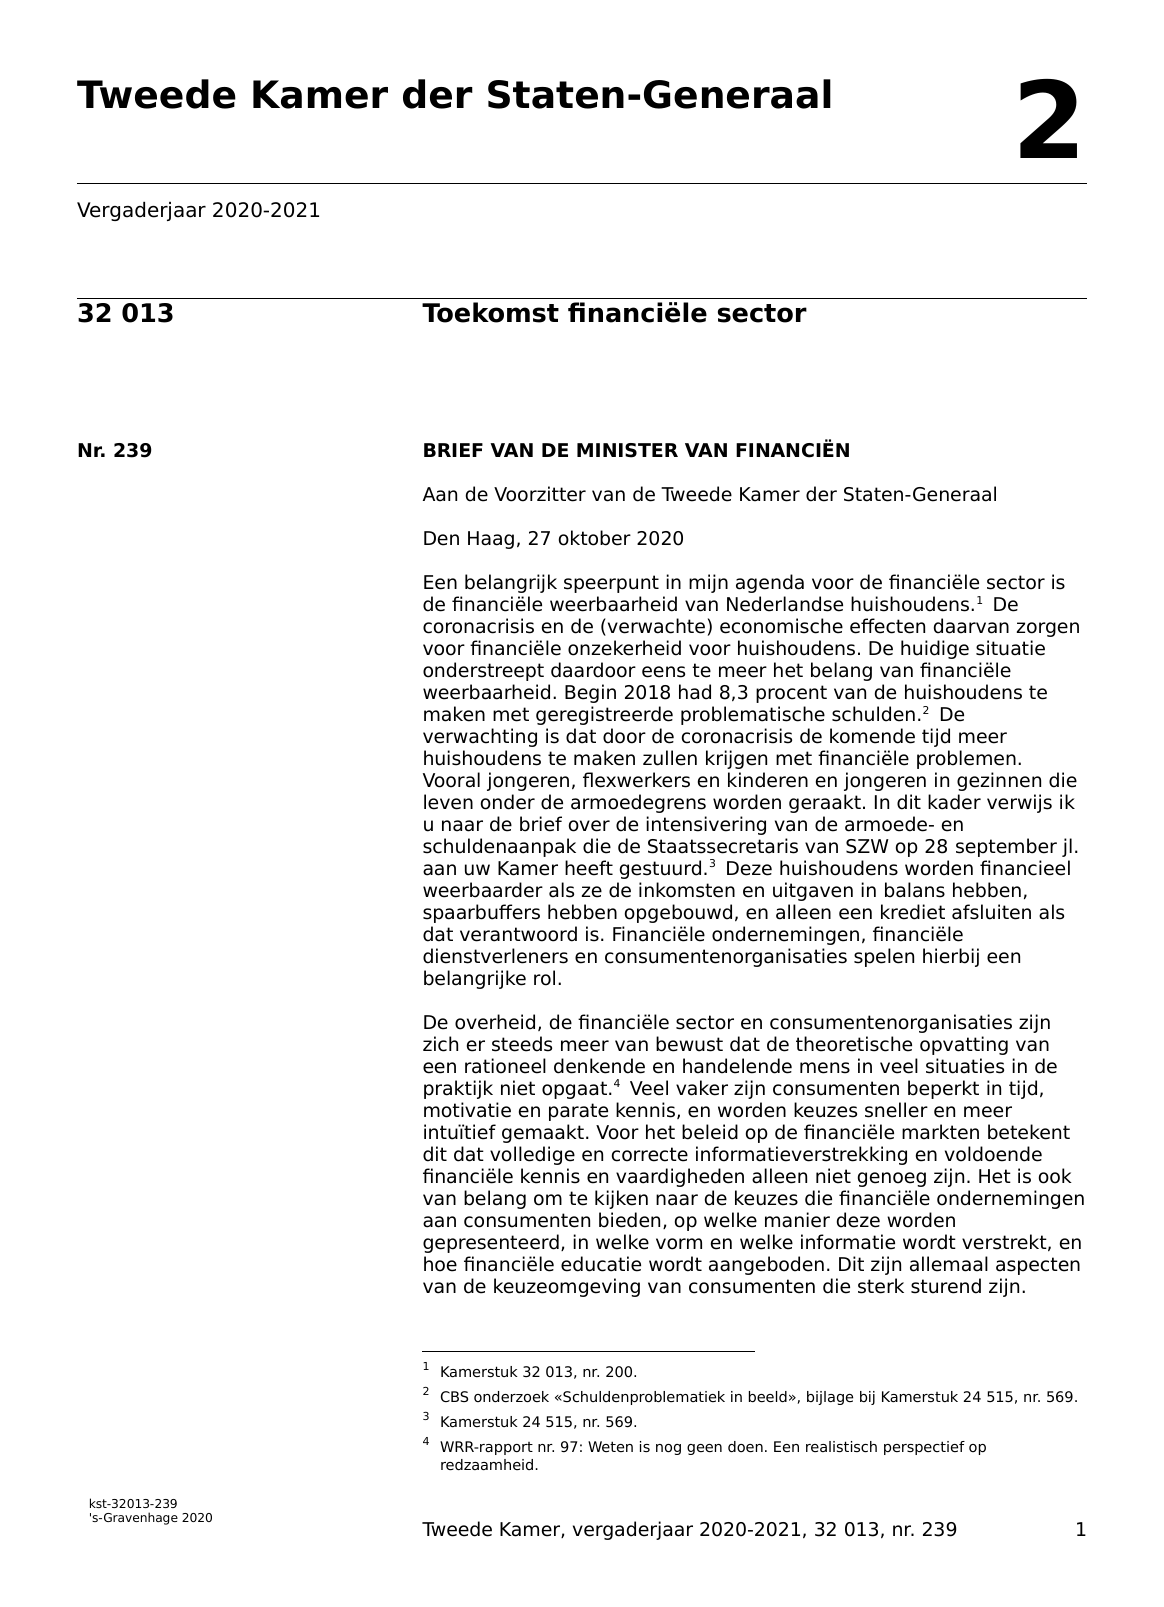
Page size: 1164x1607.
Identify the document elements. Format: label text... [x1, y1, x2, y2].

text Kamerstuk 24 515, nr. 569. [422, 1410, 1087, 1432]
text Kamerstuk 32 013, nr. 200. [422, 1360, 1087, 1382]
text De overheid, de financiële sector en consumentenorganisaties zijn zich er steeds meer van bewust dat de theoretische opvatting van een rationeel denkende en handelende mens in veel situaties in de praktijk niet opgaat. Veel vaker zijn consumenten beperkt in tijd, motivatie en parate kennis, en worden keuzes sneller en meer intuïtief gemaakt. Voor het beleid op de financiële markten betekent dit dat volledige en correcte informatieverstrekking en voldoende financiële kennis en vaardigheden alleen niet genoeg zijn. Het is ook van belang om te kijken naar de keuzes die financiële ondernemingen aan consumenten bieden, op welke manier deze worden gepresenteerd, in welke vorm en welke informatie wordt verstrekt, en hoe financiële educatie wordt aangeboden. Dit zijn allemaal aspecten van de keuzeomgeving van consumenten die sterk sturend zijn. [422, 1012, 1087, 1298]
subtitle Nr. 239 BRIEF VAN DE MINISTER VAN FINANCIËN [77, 440, 1087, 462]
text WRR-rapport nr. 97: Weten is nog geen doen. Een realistisch perspectief op redzaamheid. [422, 1435, 1087, 1474]
text kst-32013-239 [88, 1497, 323, 1511]
subtitle 32 013 Toekomst financiële sector [77, 299, 1087, 329]
table_cell Vergaderjaar 2020-2021 [77, 184, 1087, 298]
text Aan de Voorzitter van de Tweede Kamer der Staten-Generaal [422, 484, 1087, 506]
table_header Tweede Kamer der Staten-Generaal [77, 59, 886, 183]
text CBS onderzoek «Schuldenproblematiek in beeld», bijlage bij Kamerstuk 24 515, nr. 569. [422, 1385, 1087, 1407]
text Een belangrijk speerpunt in mijn agenda voor de financiële sector is de financiële weerbaarheid van Nederlandse huishoudens. De coronacrisis en de (verwachte) economische effecten daarvan zorgen voor financiële onzekerheid voor huishoudens. De huidige situatie onderstreept daardoor eens te meer het belang van financiële weerbaarheid. Begin 2018 had 8,3 procent van de huishoudens te maken met geregistreerde problematische schulden. De verwachting is dat door de coronacrisis de komende tijd meer huishoudens te maken zullen krijgen met financiële problemen. Vooral jongeren, flexwerkers en kinderen en jongeren in gezinnen die leven onder de armoedegrens worden geraakt. In dit kader verwijs ik u naar de brief over de intensivering van de armoede- en schuldenaanpak die de Staatssecretaris van SZW op 28 september jl. aan uw Kamer heeft gestuurd. Deze huishoudens worden financieel weerbaarder als ze de inkomsten en uitgaven in balans hebben, spaarbuffers hebben opgebouwd, en alleen een krediet afsluiten als dat verantwoord is. Financiële ondernemingen, financiële dienstverleners en consumentenorganisaties spelen hierbij een belangrijke rol. [422, 572, 1087, 990]
table_header 2 [886, 59, 1087, 183]
text Den Haag, 27 oktober 2020 [422, 528, 1087, 550]
text 's-Gravenhage 2020 [88, 1511, 323, 1525]
